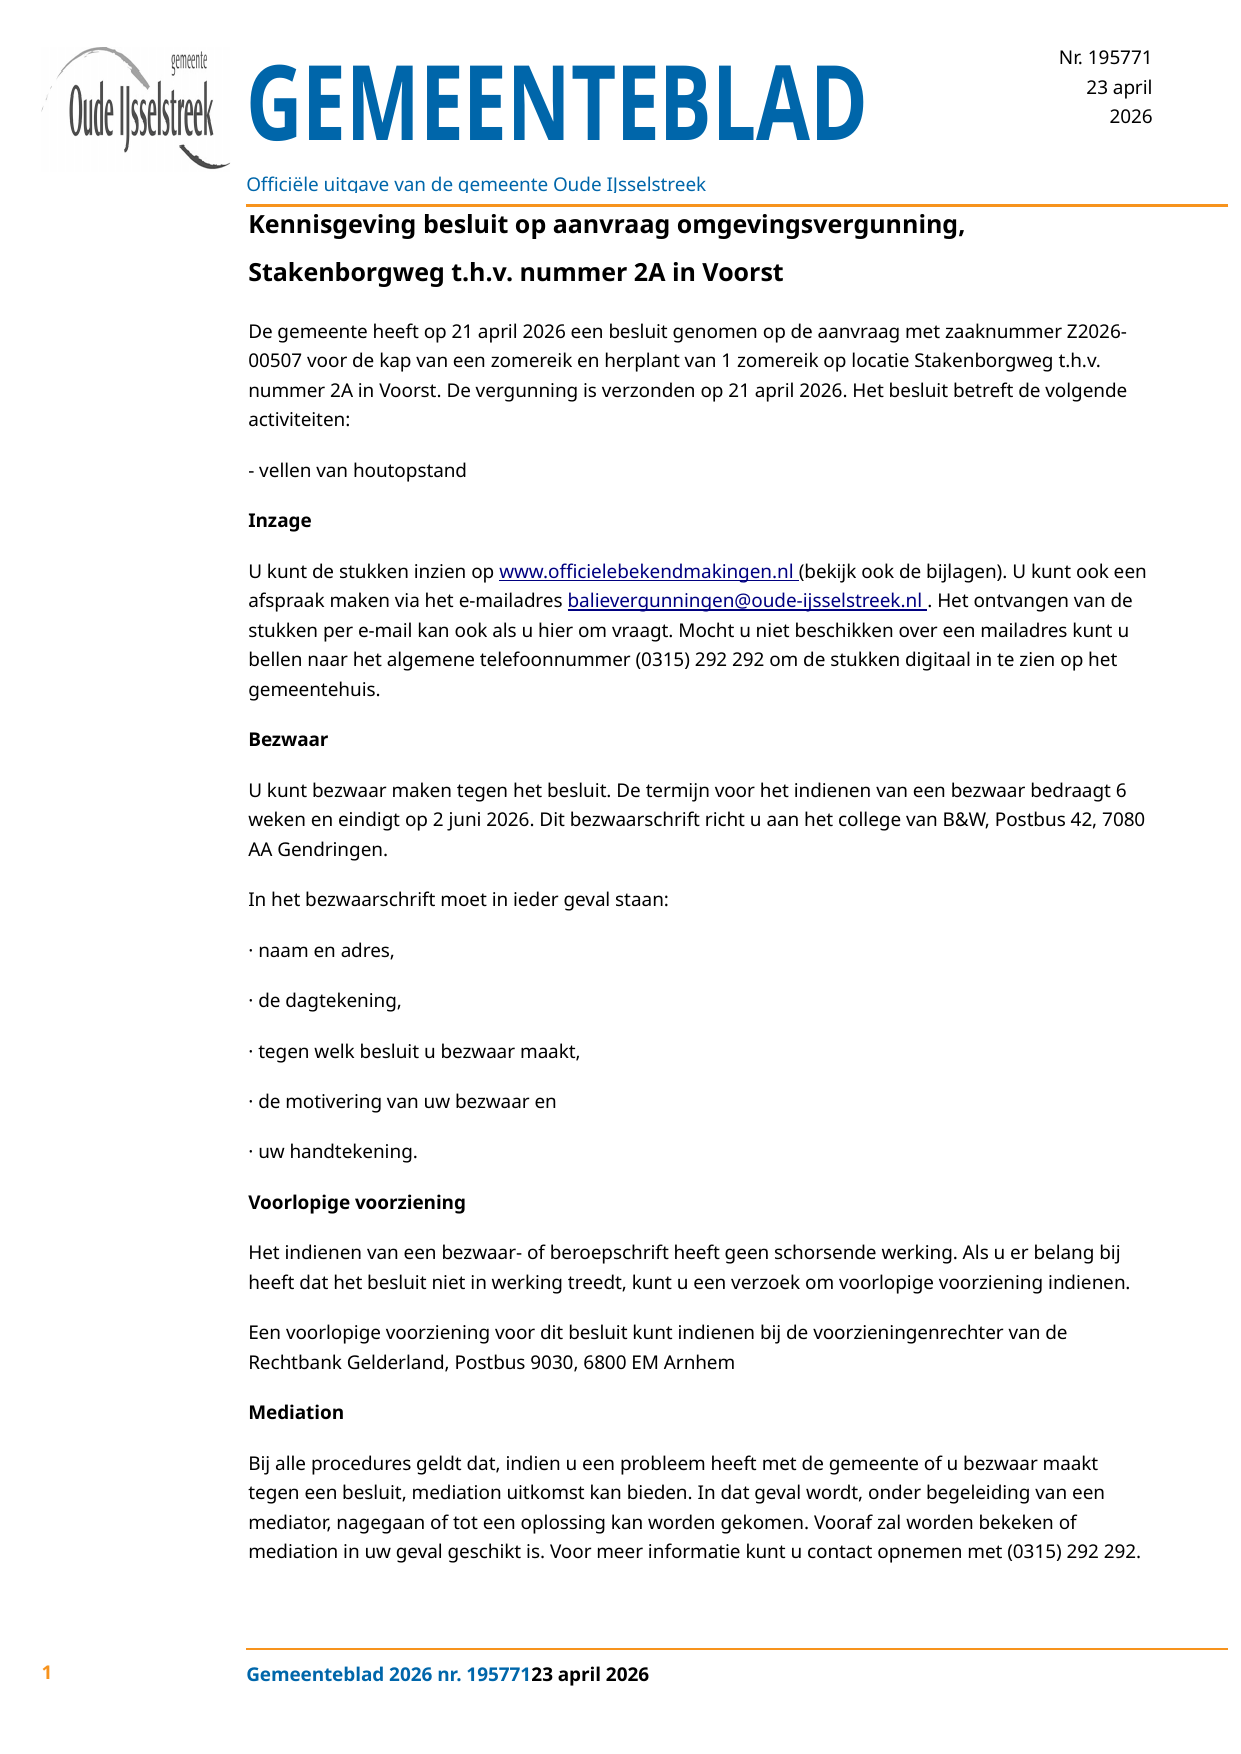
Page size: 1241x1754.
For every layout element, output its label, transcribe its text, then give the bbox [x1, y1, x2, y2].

text Inzage [248, 507, 1152, 533]
text · de dagtekening, [248, 987, 1152, 1013]
text U kunt de stukken inzien op www.officielebekendmakingen.nl (bekijk ook de bijlagen). U kunt ook een afspraak maken via het e-mailadres balievergunningen@oude-ijsselstreek.nl . Het ontvangen van de stukken per e-mail kan ook als u hier om vraagt. Mocht u niet beschikken over een mailadres kunt u bellen naar het algemene telefoonnummer (0315) 292 292 om de stukken digitaal in te zien op het gemeentehuis. [248, 558, 1152, 702]
text Het indienen van een bezwaar- of beroepschrift heeft geen schorsende werking. Als u er belang bij heeft dat het besluit niet in werking treedt, kunt u een verzoek om voorlopige voorziening indienen. [248, 1239, 1152, 1295]
text Een voorlopige voorziening voor dit besluit kunt indienen bij de voorzieningenrechter van de Rechtbank Gelderland, Postbus 9030, 6800 EM Arnhem [248, 1319, 1152, 1375]
text · tegen welk besluit u bezwaar maakt, [248, 1038, 1152, 1064]
text Mediation [248, 1399, 1152, 1425]
text In het bezwaarschrift moet in ieder geval staan: [248, 887, 1152, 912]
picture [41, 47, 231, 172]
text Bij alle procedures geldt dat, indien u een probleem heeft met de gemeente of u bezwaar maakt tegen een besluit, mediation uitkomst kan bieden. In dat geval wordt, onder begeleiding van een mediator, nagegaan of tot een oplossing kan worden gekomen. Vooraf zal worden bekeken of mediation in uw geval geschikt is. Voor meer informatie kunt u contact opnemen met (0315) 292 292. [248, 1450, 1152, 1564]
text - vellen van houtopstand [248, 457, 1152, 483]
text · de motivering van uw bezwaar en [248, 1088, 1152, 1114]
text Voorlopige voorziening [248, 1189, 1152, 1215]
text · uw handtekening. [248, 1139, 1152, 1164]
text · naam en adres, [248, 937, 1152, 963]
text U kunt bezwaar maken tegen het besluit. De termijn voor het indienen van een bezwaar bedraagt 6 weken en eindigt op 2 juni 2026. Dit bezwaarschrift richt u aan het college van B&W, Postbus 42, 7080 AA Gendringen. [248, 777, 1152, 862]
text De gemeente heeft op 21 april 2026 een besluit genomen op de aanvraag met zaaknummer Z2026-00507 voor de kap van een zomereik en herplant van 1 zomereik op locatie Stakenborgweg t.h.v. nummer 2A in Voorst. De vergunning is verzonden op 21 april 2026. Het besluit betreft de volgende activiteiten: [248, 318, 1152, 432]
text Bezwaar [248, 727, 1152, 752]
text Kennisgeving besluit op aanvraag omgevingsvergunning, Stakenborgweg t.h.v. nummer 2A in Voorst [248, 207, 1152, 288]
